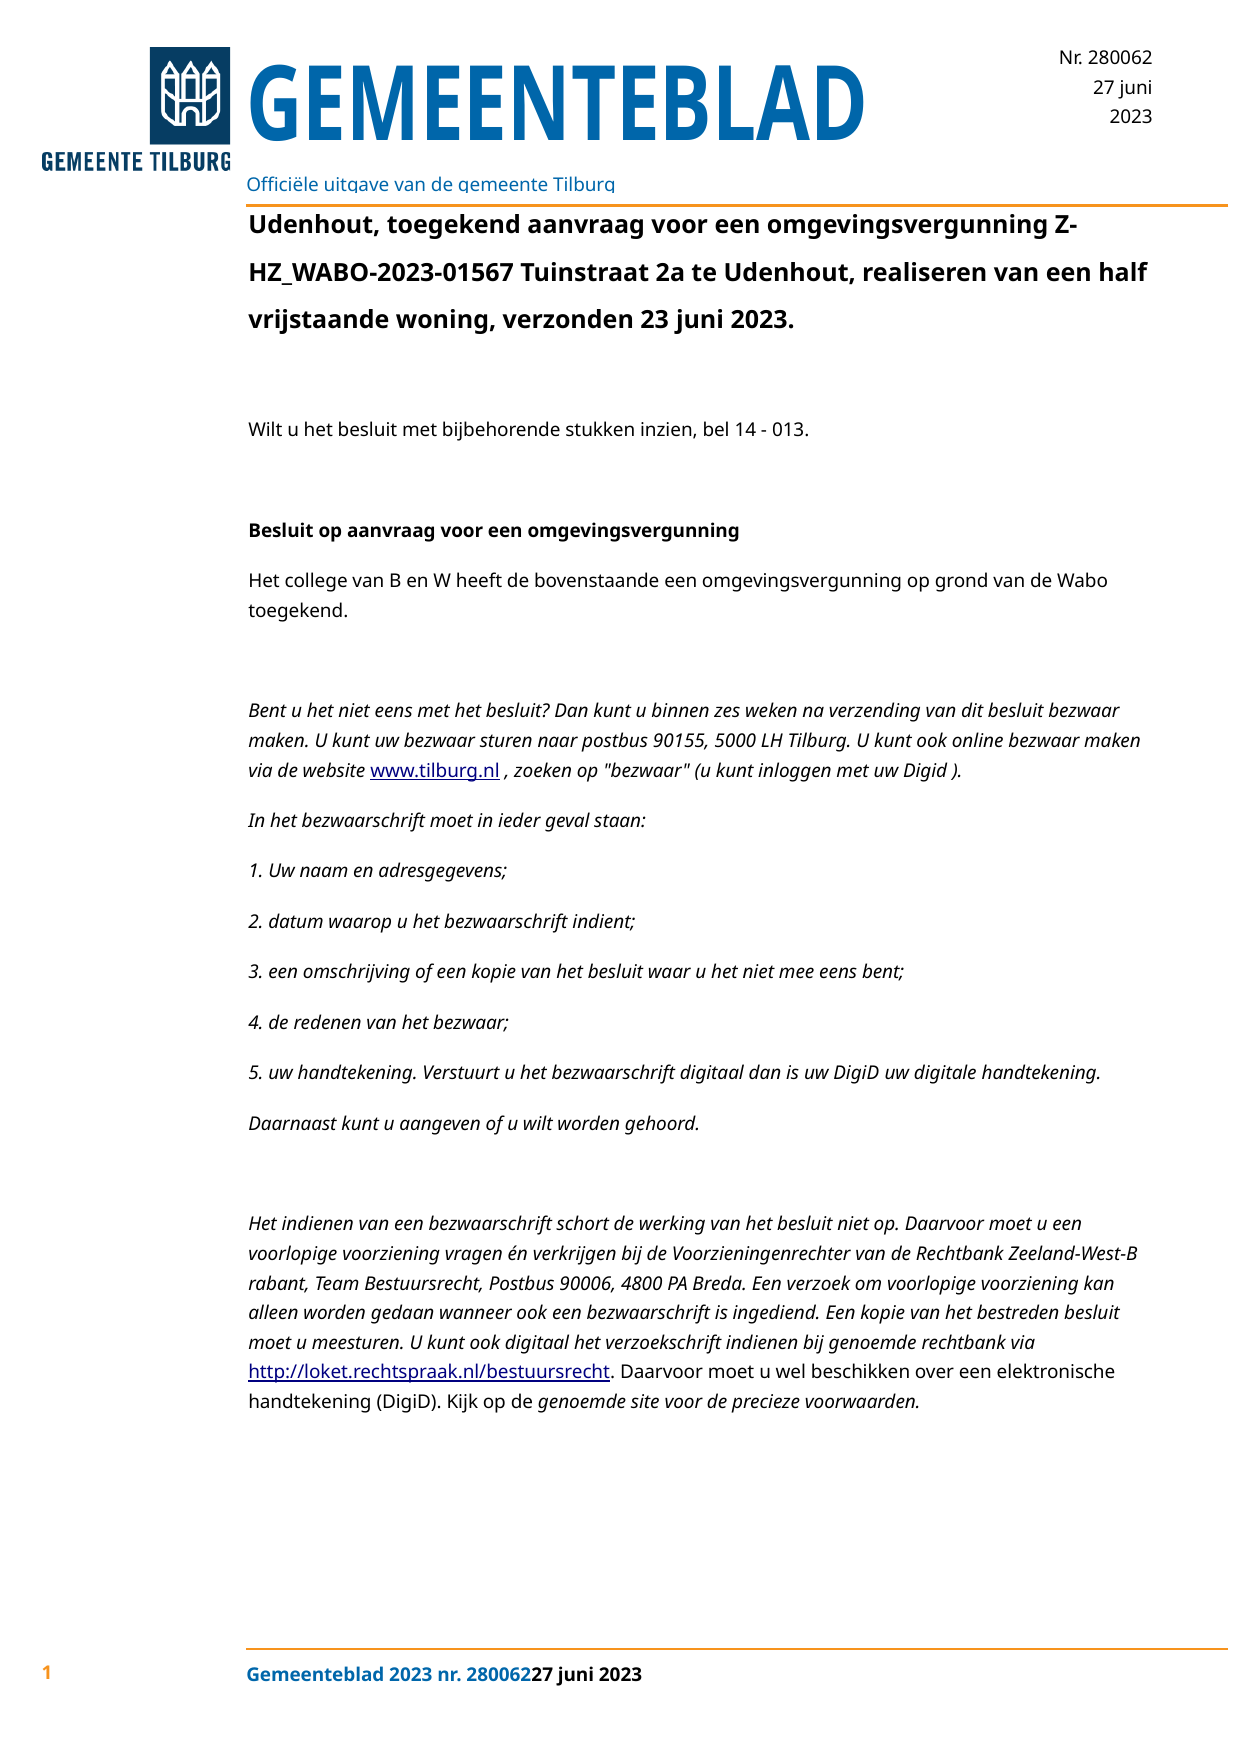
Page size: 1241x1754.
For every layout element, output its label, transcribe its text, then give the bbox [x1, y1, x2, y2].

text Het indienen van een bezwaarschrift schort de werking van het besluit niet op. Daarvoor moet u een voorlopige voorziening vragen én verkrijgen bij de Voorzieningenrechter van de Rechtbank Zeeland-West-B rabant, Team Bestuursrecht, Postbus 90006, 4800 PA Breda. Een verzoek om voorlopige voorziening kan alleen worden gedaan wanneer ook een bezwaarschrift is ingediend. Een kopie van het bestreden besluit moet u meesturen. U kunt ook digitaal het verzoekschrift indienen bij genoemde rechtbank via http://loket.rechtspraak.nl/bestuursrecht. Daarvoor moet u wel beschikken over een elektronische handtekening (DigiD). Kijk op de genoemde site voor de precieze voorwaarden. [248, 1211, 1152, 1414]
text Daarnaast kunt u aangeven of u wilt worden gehoord. [248, 1110, 1152, 1135]
text Besluit op aanvraag voor een omgevingsvergunning [248, 517, 1152, 542]
text 1. Uw naam en adresgegevens; [248, 858, 1152, 883]
text 5. uw handtekening. Verstuurt u het bezwaarschrift digitaal dan is uw DigiD uw digitale handtekening. [248, 1059, 1152, 1085]
text Het college van B en W heeft de bovenstaande een omgevingsvergunning op grond van de Wabo toegekend. [248, 567, 1152, 622]
text Wilt u het besluit met bijbehorende stukken inzien, bel 14 - 013. [248, 416, 1152, 442]
text Udenhout, toegekend aanvraag voor een omgevingsvergunning Z-HZ_WABO-2023-01567 Tuinstraat 2a te Udenhout, realiseren van een half vrijstaande woning, verzonden 23 juni 2023. [248, 207, 1152, 336]
picture [41, 47, 231, 172]
text 4. de redenen van het bezwaar; [248, 1009, 1152, 1034]
text In het bezwaarschrift moet in ieder geval staan: [248, 807, 1152, 833]
text 2. datum waarop u het bezwaarschrift indient; [248, 908, 1152, 934]
text Bent u het niet eens met het besluit? Dan kunt u binnen zes weken na verzending van dit besluit bezwaar maken. U kunt uw bezwaar sturen naar postbus 90155, 5000 LH Tilburg. U kunt ook online bezwaar maken via de website www.tilburg.nl , zoeken op "bezwaar" (u kunt inloggen met uw Digid ). [248, 698, 1152, 782]
text 3. een omschrijving of een kopie van het besluit waar u het niet mee eens bent; [248, 958, 1152, 984]
